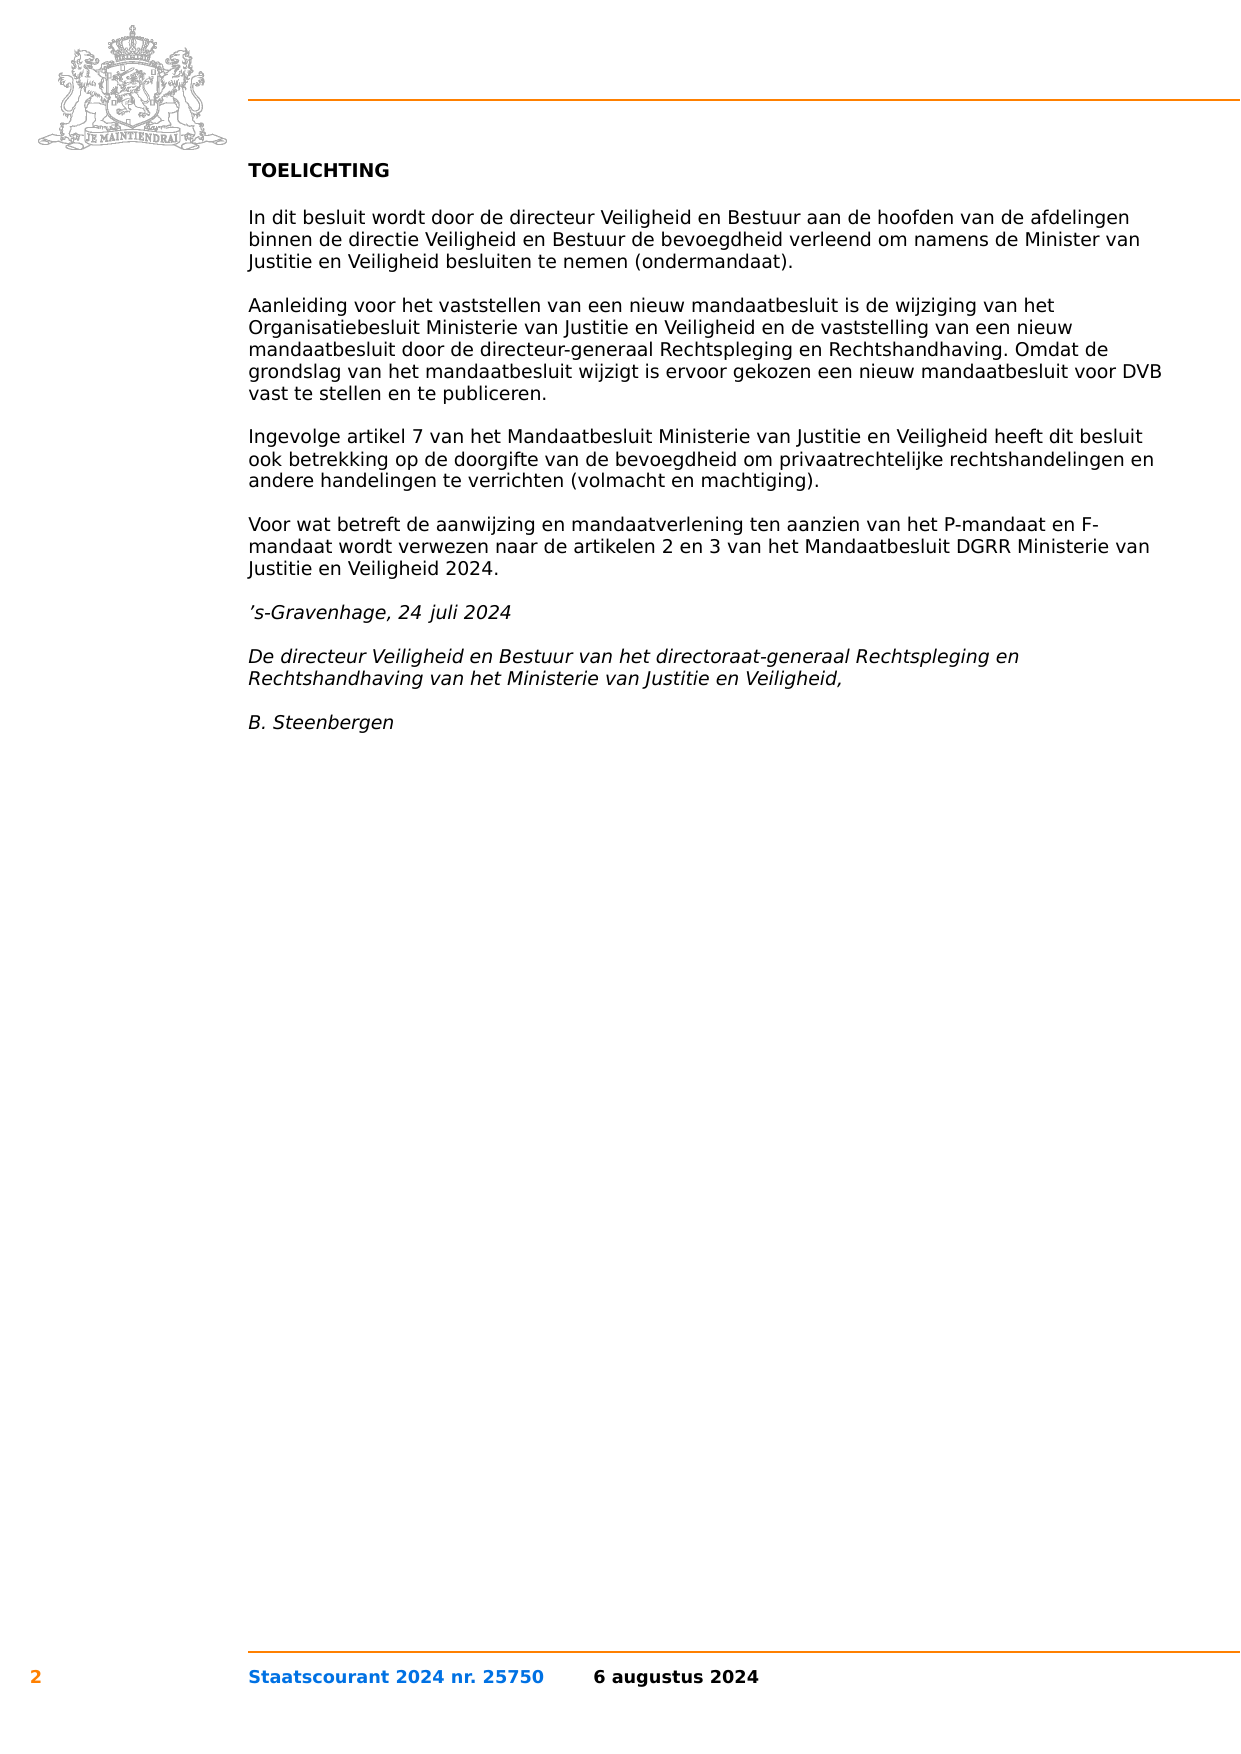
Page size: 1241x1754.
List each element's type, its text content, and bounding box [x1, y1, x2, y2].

text Aanleiding voor het vaststellen van een nieuw mandaatbesluit is de wijziging van het Organisatiebesluit Ministerie van Justitie en Veiligheid en de vaststelling van een nieuw mandaatbesluit door de directeur-generaal Rechtspleging en Rechtshandhaving. Omdat de grondslag van het mandaatbesluit wijzigt is ervoor gekozen een nieuw mandaatbesluit voor DVB vast te stellen en te publiceren. [248, 295, 1163, 404]
text ’s-Gravenhage, 24 juli 2024 [248, 602, 1163, 624]
text In dit besluit wordt door de directeur Veiligheid en Bestuur aan de hoofden van de afdelingen binnen de directie Veiligheid en Bestuur de bevoegdheid verleend om namens de Minister van Justitie en Veiligheid besluiten te nemen (ondermandaat). [248, 207, 1163, 273]
text Ingevolge artikel 7 van het Mandaatbesluit Ministerie van Justitie en Veiligheid heeft dit besluit ook betrekking op de doorgifte van de bevoegdheid om privaatrechtelijke rechtshandelingen en andere handelingen te verrichten (volmacht en machtiging). [248, 426, 1163, 492]
subtitle TOELICHTING [248, 160, 1163, 182]
picture [38, 25, 227, 150]
text Voor wat betreft de aanwijzing en mandaatverlening ten aanzien van het P-mandaat en F-mandaat wordt verwezen naar de artikelen 2 en 3 van het Mandaatbesluit DGRR Ministerie van Justitie en Veiligheid 2024. [248, 514, 1163, 580]
text De directeur Veiligheid en Bestuur van het directoraat-generaal Rechtspleging en Rechtshandhaving van het Ministerie van Justitie en Veiligheid, B. Steenbergen [248, 646, 1163, 734]
